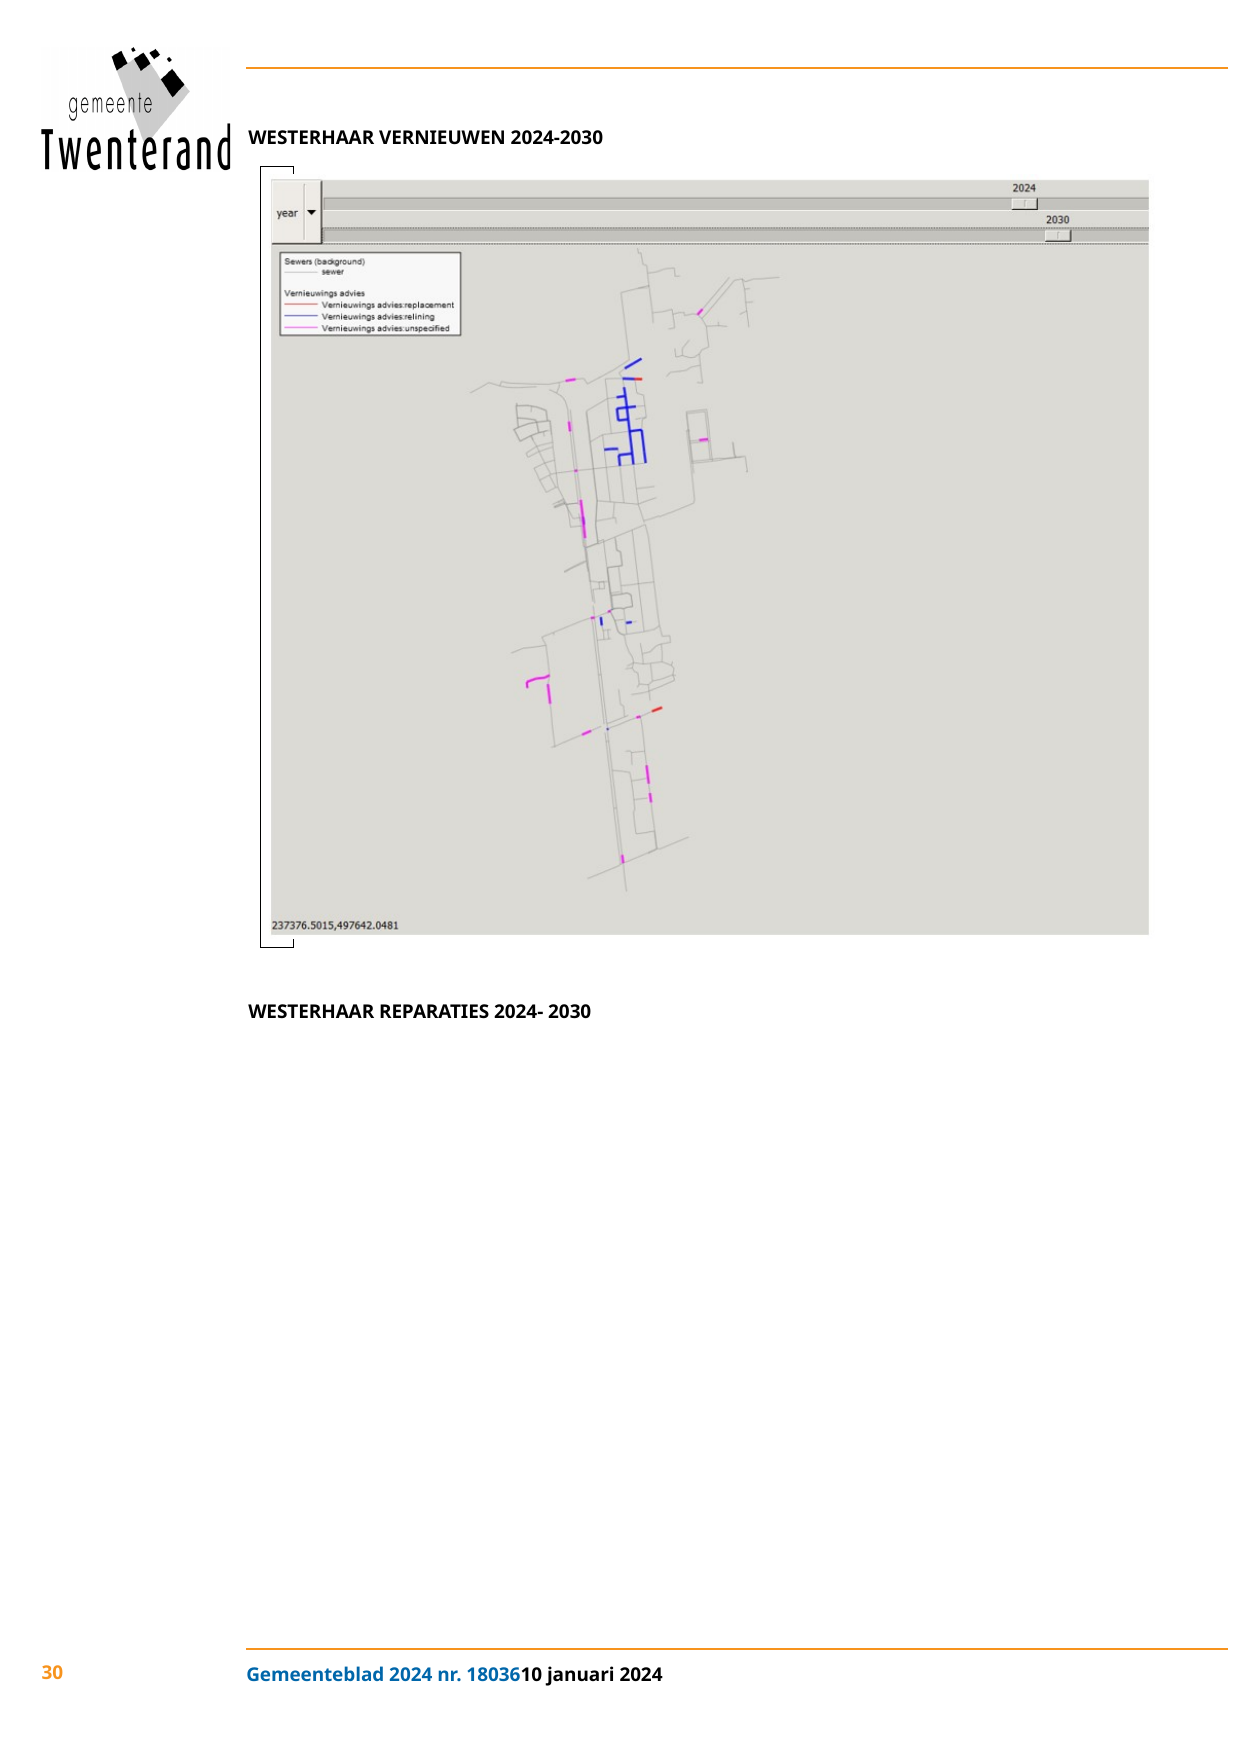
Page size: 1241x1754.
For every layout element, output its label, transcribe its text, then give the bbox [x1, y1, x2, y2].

picture [268, 174, 1155, 939]
picture [41, 47, 231, 172]
text WESTERHAAR VERNIEUWEN 2024-2030 [248, 124, 1152, 150]
text WESTERHAAR REPARATIES 2024- 2030 [248, 998, 1152, 1024]
